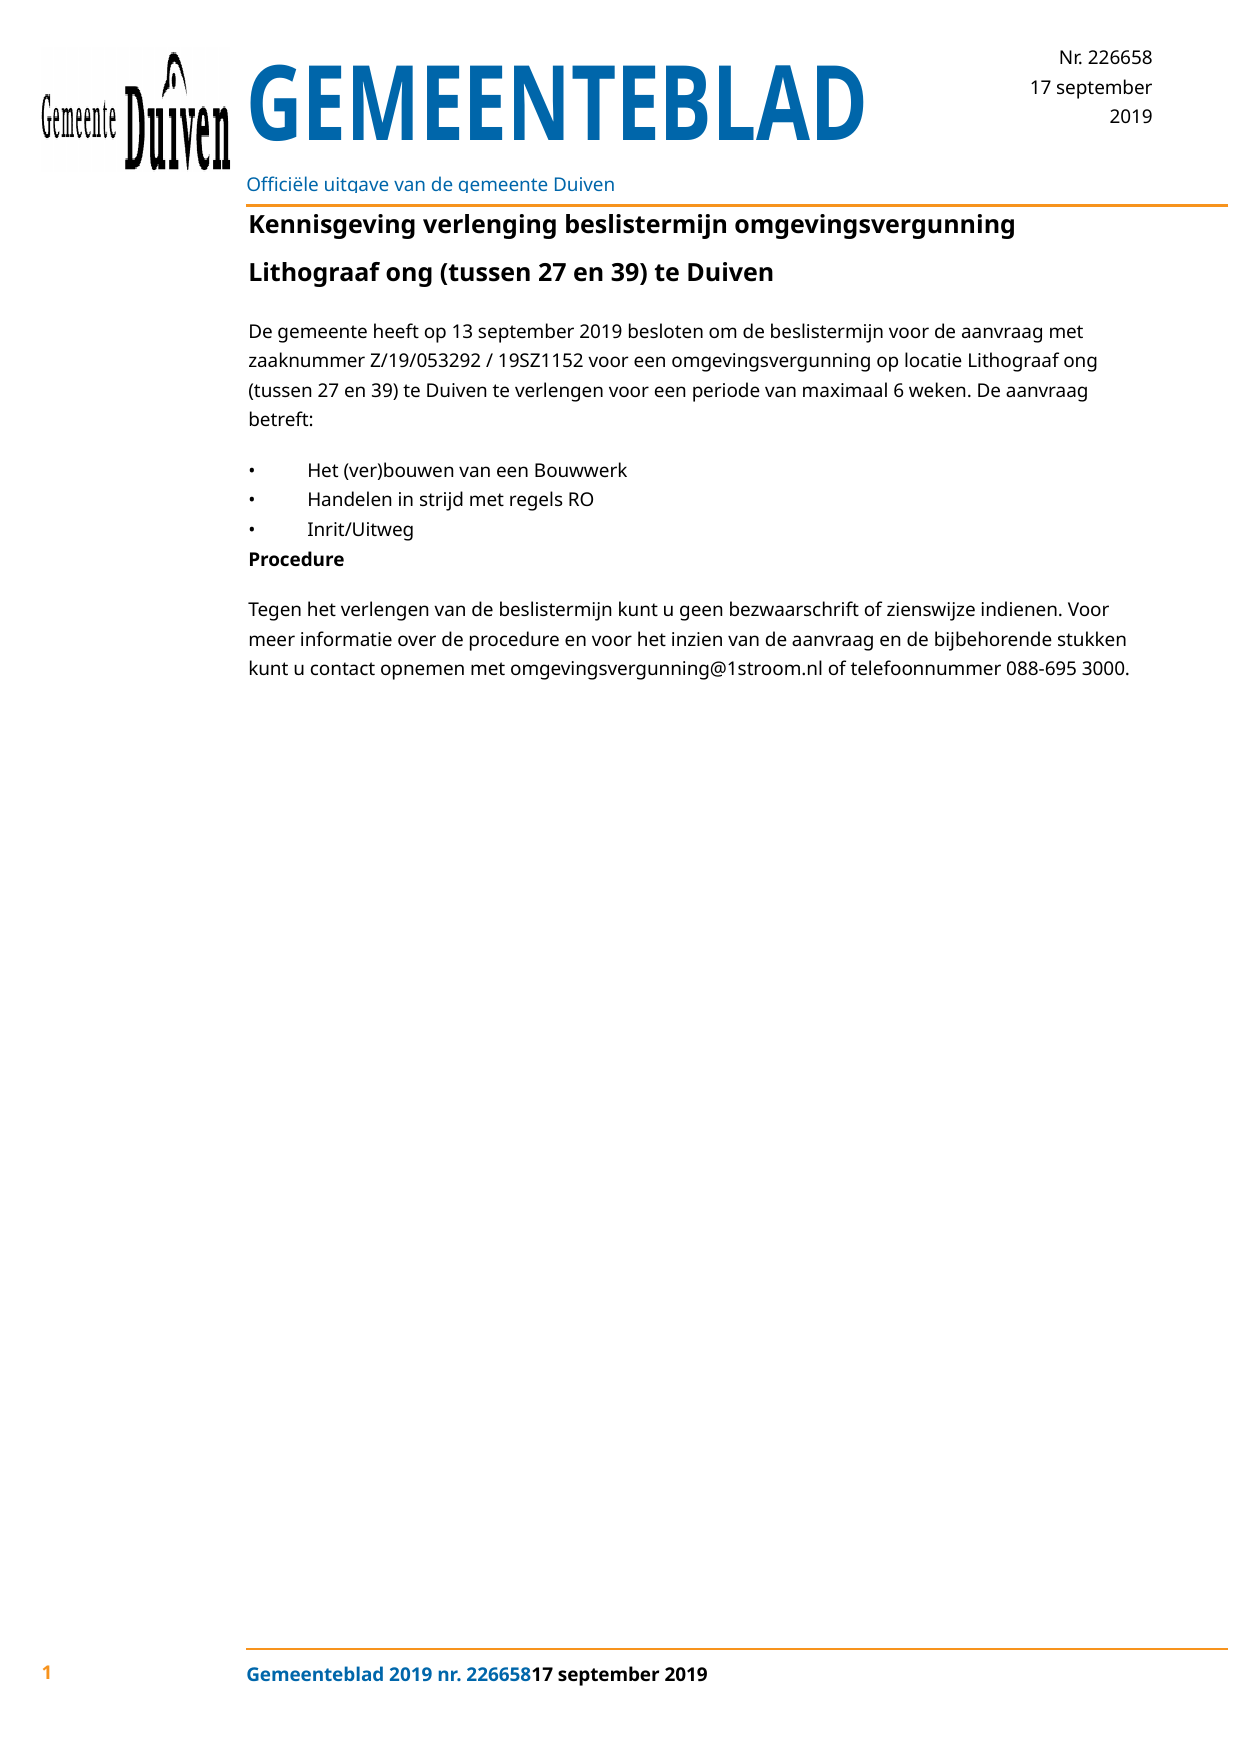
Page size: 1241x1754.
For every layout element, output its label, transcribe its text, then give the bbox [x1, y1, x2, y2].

text De gemeente heeft op 13 september 2019 besloten om de beslistermijn voor de aanvraag met zaaknummer Z/19/053292 / 19SZ1152 voor een omgevingsvergunning op locatie Lithograaf ong (tussen 27 en 39) te Duiven te verlengen voor een periode van maximaal 6 weken. De aanvraag betreft: [248, 318, 1152, 432]
text Procedure [248, 546, 1152, 572]
text Kennisgeving verlenging beslistermijn omgevingsvergunning Lithograaf ong (tussen 27 en 39) te Duiven [248, 207, 1152, 288]
list Inrit/Uitweg [248, 516, 1152, 542]
list Handelen in strijd met regels RO [248, 487, 1152, 512]
picture [41, 47, 231, 172]
list Het (ver)bouwen van een Bouwwerk [248, 457, 1152, 483]
text Tegen het verlengen van de beslistermijn kunt u geen bezwaarschrift of zienswijze indienen. Voor meer informatie over de procedure en voor het inzien van de aanvraag en de bijbehorende stukken kunt u contact opnemen met omgevingsvergunning@1stroom.nl of telefoonnummer 088-695 3000. [248, 596, 1152, 681]
